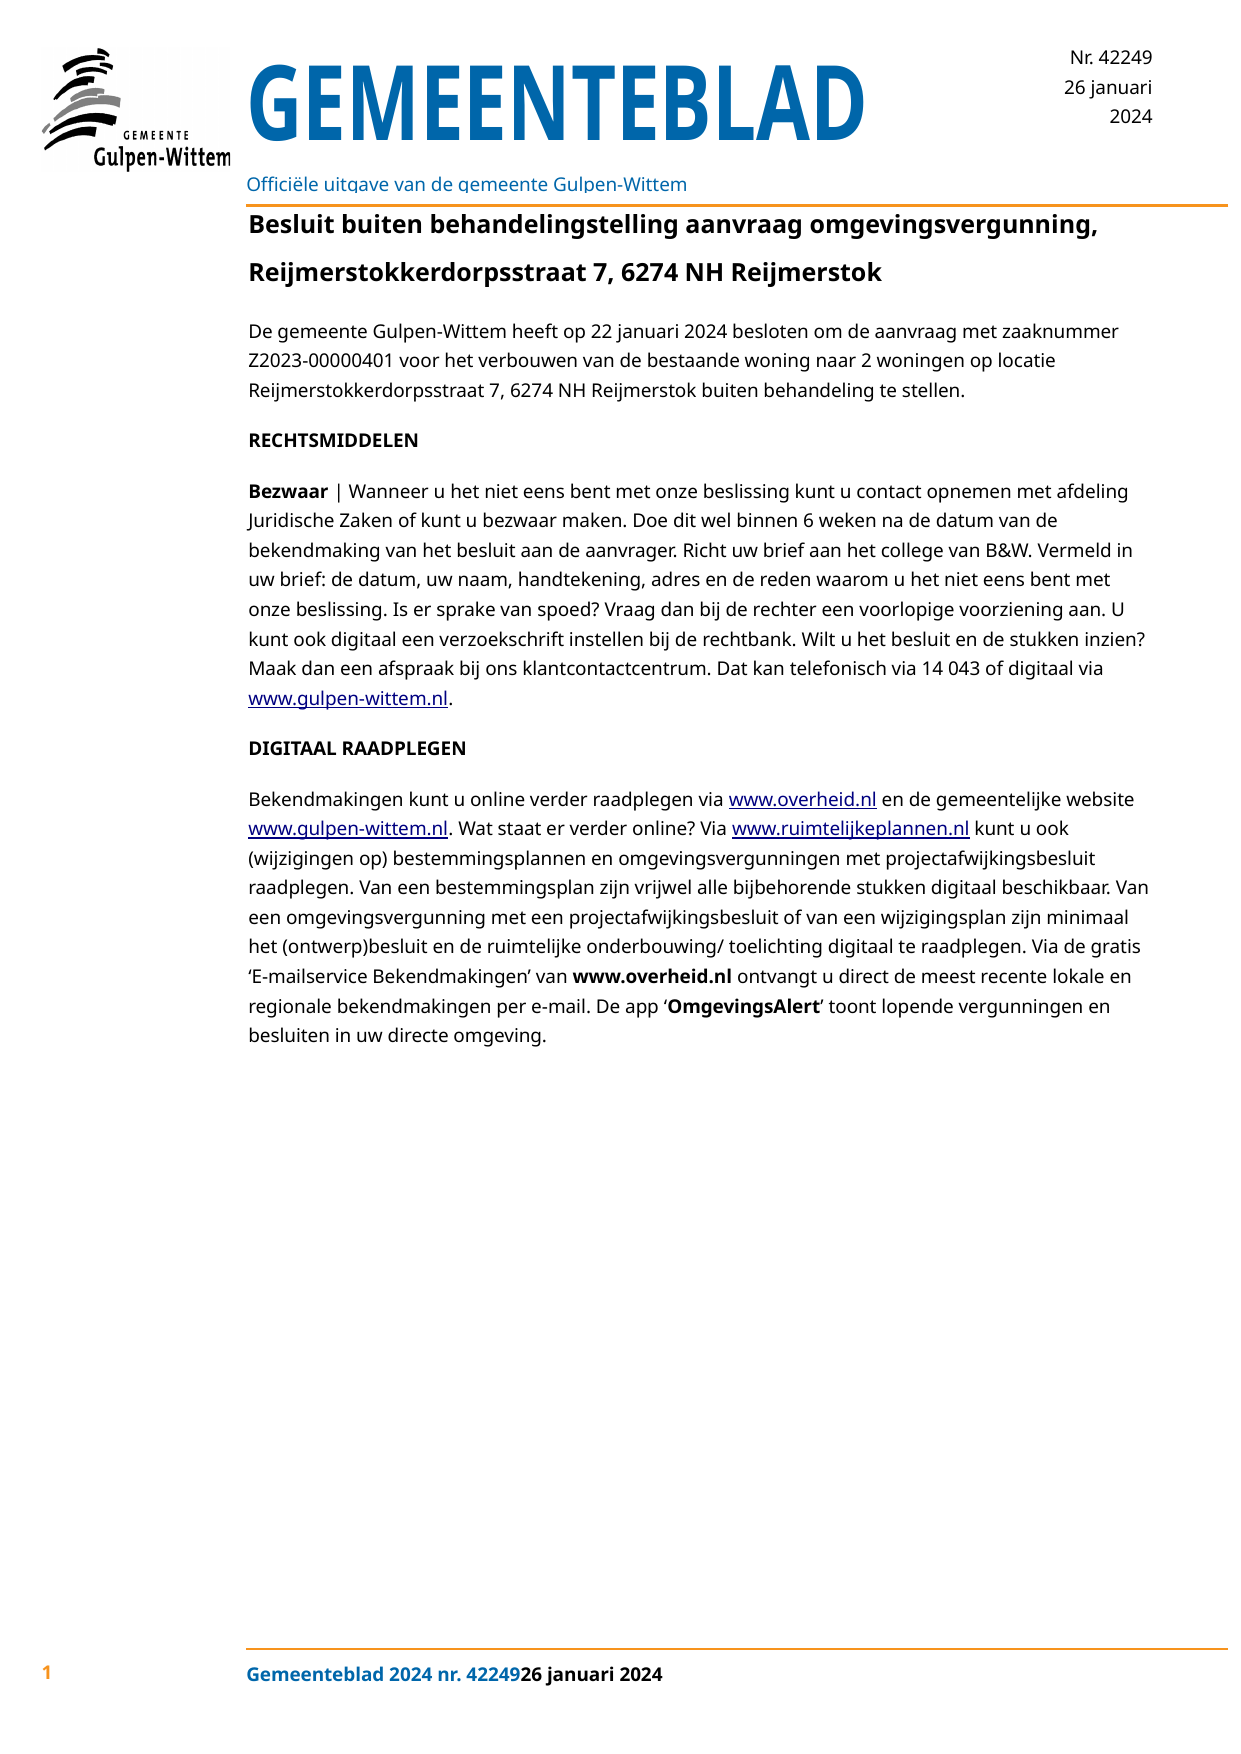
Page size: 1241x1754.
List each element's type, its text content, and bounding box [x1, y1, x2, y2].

text Bezwaar | Wanneer u het niet eens bent met onze beslissing kunt u contact opnemen met afdeling Juridische Zaken of kunt u bezwaar maken. Doe dit wel binnen 6 weken na de datum van de bekendmaking van het besluit aan de aanvrager. Richt uw brief aan het college van B&W. Vermeld in uw brief: de datum, uw naam, handtekening, adres en de reden waarom u het niet eens bent met onze beslissing. Is er sprake van spoed? Vraag dan bij de rechter een voorlopige voorziening aan. U kunt ook digitaal een verzoekschrift instellen bij de rechtbank. Wilt u het besluit en de stukken inzien? Maak dan een afspraak bij ons klantcontactcentrum. Dat kan telefonisch via 14 043 of digitaal via www.gulpen-wittem.nl. [248, 478, 1152, 711]
text Bekendmakingen kunt u online verder raadplegen via www.overheid.nl en de gemeentelijke website www.gulpen-wittem.nl. Wat staat er verder online? Via www.ruimtelijkeplannen.nl kunt u ook (wijzigingen op) bestemmingsplannen en omgevingsvergunningen met projectafwijkingsbesluit raadplegen. Van een bestemmingsplan zijn vrijwel alle bijbehorende stukken digitaal beschikbaar. Van een omgevingsvergunning met een projectafwijkingsbesluit of van een wijzigingsplan zijn minimaal het (ontwerp)besluit en de ruimtelijke onderbouwing/ toelichting digitaal te raadplegen. Via de gratis ‘E-mailservice Bekendmakingen’ van www.overheid.nl ontvangt u direct de meest recente lokale en regionale bekendmakingen per e-mail. De app ‘OmgevingsAlert’ toont lopende vergunningen en besluiten in uw directe omgeving. [248, 786, 1152, 1048]
text RECHTSMIDDELEN [248, 427, 1152, 453]
text De gemeente Gulpen-Wittem heeft op 22 januari 2024 besloten om de aanvraag met zaaknummer Z2023-00000401 voor het verbouwen van de bestaande woning naar 2 woningen op locatie Reijmerstokkerdorpsstraat 7, 6274 NH Reijmerstok buiten behandeling te stellen. [248, 318, 1152, 403]
text Besluit buiten behandelingstelling aanvraag omgevingsvergunning, Reijmerstokkerdorpsstraat 7, 6274 NH Reijmerstok [248, 207, 1152, 288]
text DIGITAAL RAADPLEGEN [248, 735, 1152, 761]
picture [41, 47, 231, 172]
